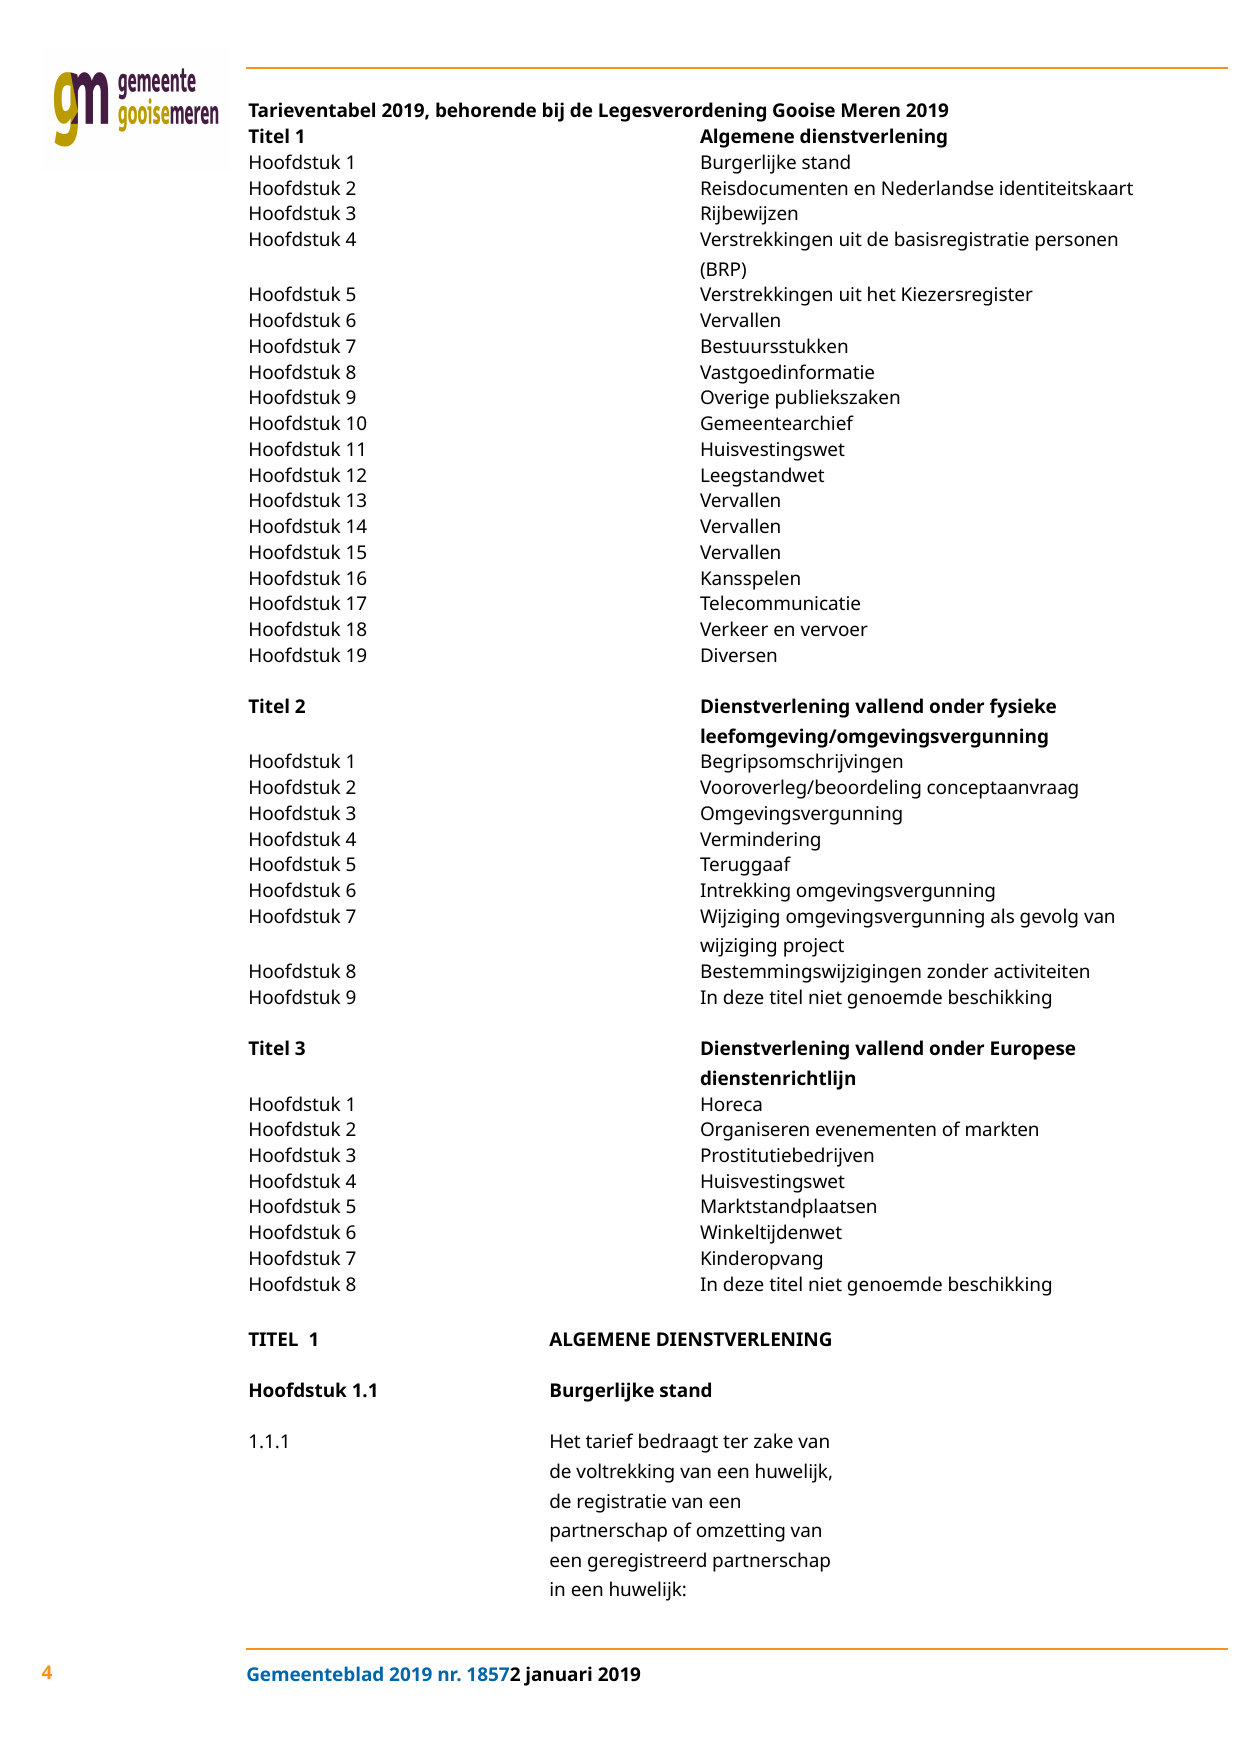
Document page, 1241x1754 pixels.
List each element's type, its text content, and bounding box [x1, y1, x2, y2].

table_cell Hoofdstuk 6 [248, 308, 700, 333]
table_cell Verkeer en vervoer [700, 616, 1152, 642]
table_cell [700, 1297, 1152, 1322]
table_cell Bestemmingswijzigingen zonder activiteiten [700, 958, 1152, 984]
table_cell [850, 1351, 1152, 1377]
table_cell Hoofdstuk 14 [248, 513, 700, 539]
table_cell Vermindering [700, 826, 1152, 852]
table_cell Telecommunicatie [700, 590, 1152, 616]
table_cell Vervallen [700, 539, 1152, 565]
table_cell Hoofdstuk 3 [248, 1142, 700, 1168]
table_cell Hoofdstuk 5 [248, 282, 700, 307]
table_cell Hoofdstuk 1 [248, 749, 700, 774]
table_cell [248, 1010, 700, 1036]
table_cell [549, 1351, 850, 1377]
table_cell Vervallen [700, 488, 1152, 513]
table_cell Titel 3 [248, 1036, 700, 1091]
table_cell Vastgoedinformatie [700, 359, 1152, 384]
table_cell Hoofdstuk 8 [248, 359, 700, 384]
table_cell Hoofdstuk 7 [248, 1245, 700, 1271]
table_cell [549, 1403, 850, 1429]
table_cell Hoofdstuk 4 [248, 1168, 700, 1194]
table_cell Vooroverleg/beoordeling conceptaanvraag [700, 774, 1152, 800]
table_cell Hoofdstuk 16 [248, 565, 700, 590]
table_cell Hoofdstuk 18 [248, 616, 700, 642]
table_cell Hoofdstuk 10 [248, 410, 700, 436]
table_cell Hoofdstuk 13 [248, 488, 700, 513]
table_cell Hoofdstuk 5 [248, 1194, 700, 1219]
table_cell Leegstandwet [700, 462, 1152, 487]
table_cell Hoofdstuk 3 [248, 800, 700, 826]
table_cell Hoofdstuk 9 [248, 385, 700, 410]
table_cell Hoofdstuk 1.1 [248, 1377, 549, 1403]
table_cell Hoofdstuk 8 [248, 1271, 700, 1297]
table_cell 1.1.1 [248, 1429, 549, 1602]
table_cell Hoofdstuk 12 [248, 462, 700, 487]
table_cell Hoofdstuk 6 [248, 877, 700, 903]
table_cell Hoofdstuk 9 [248, 984, 700, 1010]
table_cell Hoofdstuk 7 [248, 333, 700, 359]
table_header Algemene dienstverlening [700, 124, 1152, 149]
table_cell Vervallen [700, 513, 1152, 539]
table_cell Organiseren evenementen of markten [700, 1117, 1152, 1142]
table_cell Bestuursstukken [700, 333, 1152, 359]
table_cell Reisdocumenten en Nederlandse identiteitskaart [700, 175, 1152, 201]
table_cell [850, 1403, 1152, 1429]
table_cell Hoofdstuk 6 [248, 1220, 700, 1245]
table_cell Dienstverlening vallend onder fysieke leefomgeving/omgevingsvergunning [700, 693, 1152, 749]
table_cell Hoofdstuk 4 [248, 226, 700, 282]
picture [41, 47, 231, 172]
table_cell In deze titel niet genoemde beschikking [700, 1271, 1152, 1297]
table_cell [248, 668, 700, 693]
table_cell Hoofdstuk 7 [248, 903, 700, 958]
table_cell Horeca [700, 1091, 1152, 1117]
table_cell Winkeltijdenwet [700, 1220, 1152, 1245]
table_cell Begripsomschrijvingen [700, 749, 1152, 774]
table_cell Hoofdstuk 1 [248, 149, 700, 175]
table_cell [850, 1377, 1152, 1403]
table_cell Kinderopvang [700, 1245, 1152, 1271]
table_cell Hoofdstuk 15 [248, 539, 700, 565]
table_cell Rijbewijzen [700, 201, 1152, 226]
table_cell [850, 1429, 1152, 1602]
table_header TITEL 1 [248, 1326, 549, 1351]
table_cell Hoofdstuk 8 [248, 958, 700, 984]
table_cell Hoofdstuk 2 [248, 175, 700, 201]
table_cell Prostitutiebedrijven [700, 1142, 1152, 1168]
table_cell Hoofdstuk 4 [248, 826, 700, 852]
table_cell Het tarief bedraagt ter zake van de voltrekking van een huwelijk, de registratie van een partnerschap of omzetting van een geregistreerd partnerschap in een huwelijk: [549, 1429, 850, 1602]
table_cell Marktstandplaatsen [700, 1194, 1152, 1219]
table_cell Kansspelen [700, 565, 1152, 590]
table_cell Burgerlijke stand [549, 1377, 850, 1403]
table_cell [700, 1010, 1152, 1036]
table_header [850, 1326, 1152, 1351]
table_cell In deze titel niet genoemde beschikking [700, 984, 1152, 1010]
table_cell Hoofdstuk 19 [248, 642, 700, 668]
table_cell Gemeentearchief [700, 410, 1152, 436]
table_cell Hoofdstuk 2 [248, 1117, 700, 1142]
table_cell Burgerlijke stand [700, 149, 1152, 175]
table_cell Hoofdstuk 17 [248, 590, 700, 616]
table_cell Hoofdstuk 11 [248, 436, 700, 462]
table_cell [700, 668, 1152, 693]
table_cell Verstrekkingen uit het Kiezersregister [700, 282, 1152, 307]
table_cell Diversen [700, 642, 1152, 668]
table_cell Vervallen [700, 308, 1152, 333]
table_cell Titel 2 [248, 693, 700, 749]
table_cell Hoofdstuk 5 [248, 852, 700, 877]
table_cell Dienstverlening vallend onder Europese dienstenrichtlijn [700, 1036, 1152, 1091]
table_cell Overige publiekszaken [700, 385, 1152, 410]
table_cell Hoofdstuk 1 [248, 1091, 700, 1117]
table_cell Huisvestingswet [700, 436, 1152, 462]
table_cell [248, 1403, 549, 1429]
table_cell Intrekking omgevingsvergunning [700, 877, 1152, 903]
table_cell [248, 1351, 549, 1377]
table_cell Hoofdstuk 2 [248, 774, 700, 800]
table_cell Teruggaaf [700, 852, 1152, 877]
text Tarieventabel 2019, behorende bij de Legesverordening Gooise Meren 2019 [248, 95, 1152, 123]
table_cell [248, 1297, 700, 1322]
table_cell Huisvestingswet [700, 1168, 1152, 1194]
table_cell Hoofdstuk 3 [248, 201, 700, 226]
table_cell Omgevingsvergunning [700, 800, 1152, 826]
table_header ALGEMENE DIENSTVERLENING [549, 1326, 850, 1351]
table_cell Wijziging omgevingsvergunning als gevolg van wijziging project [700, 903, 1152, 958]
table_cell Verstrekkingen uit de basisregistratie personen (BRP) [700, 226, 1152, 282]
table_header Titel 1 [248, 124, 700, 149]
